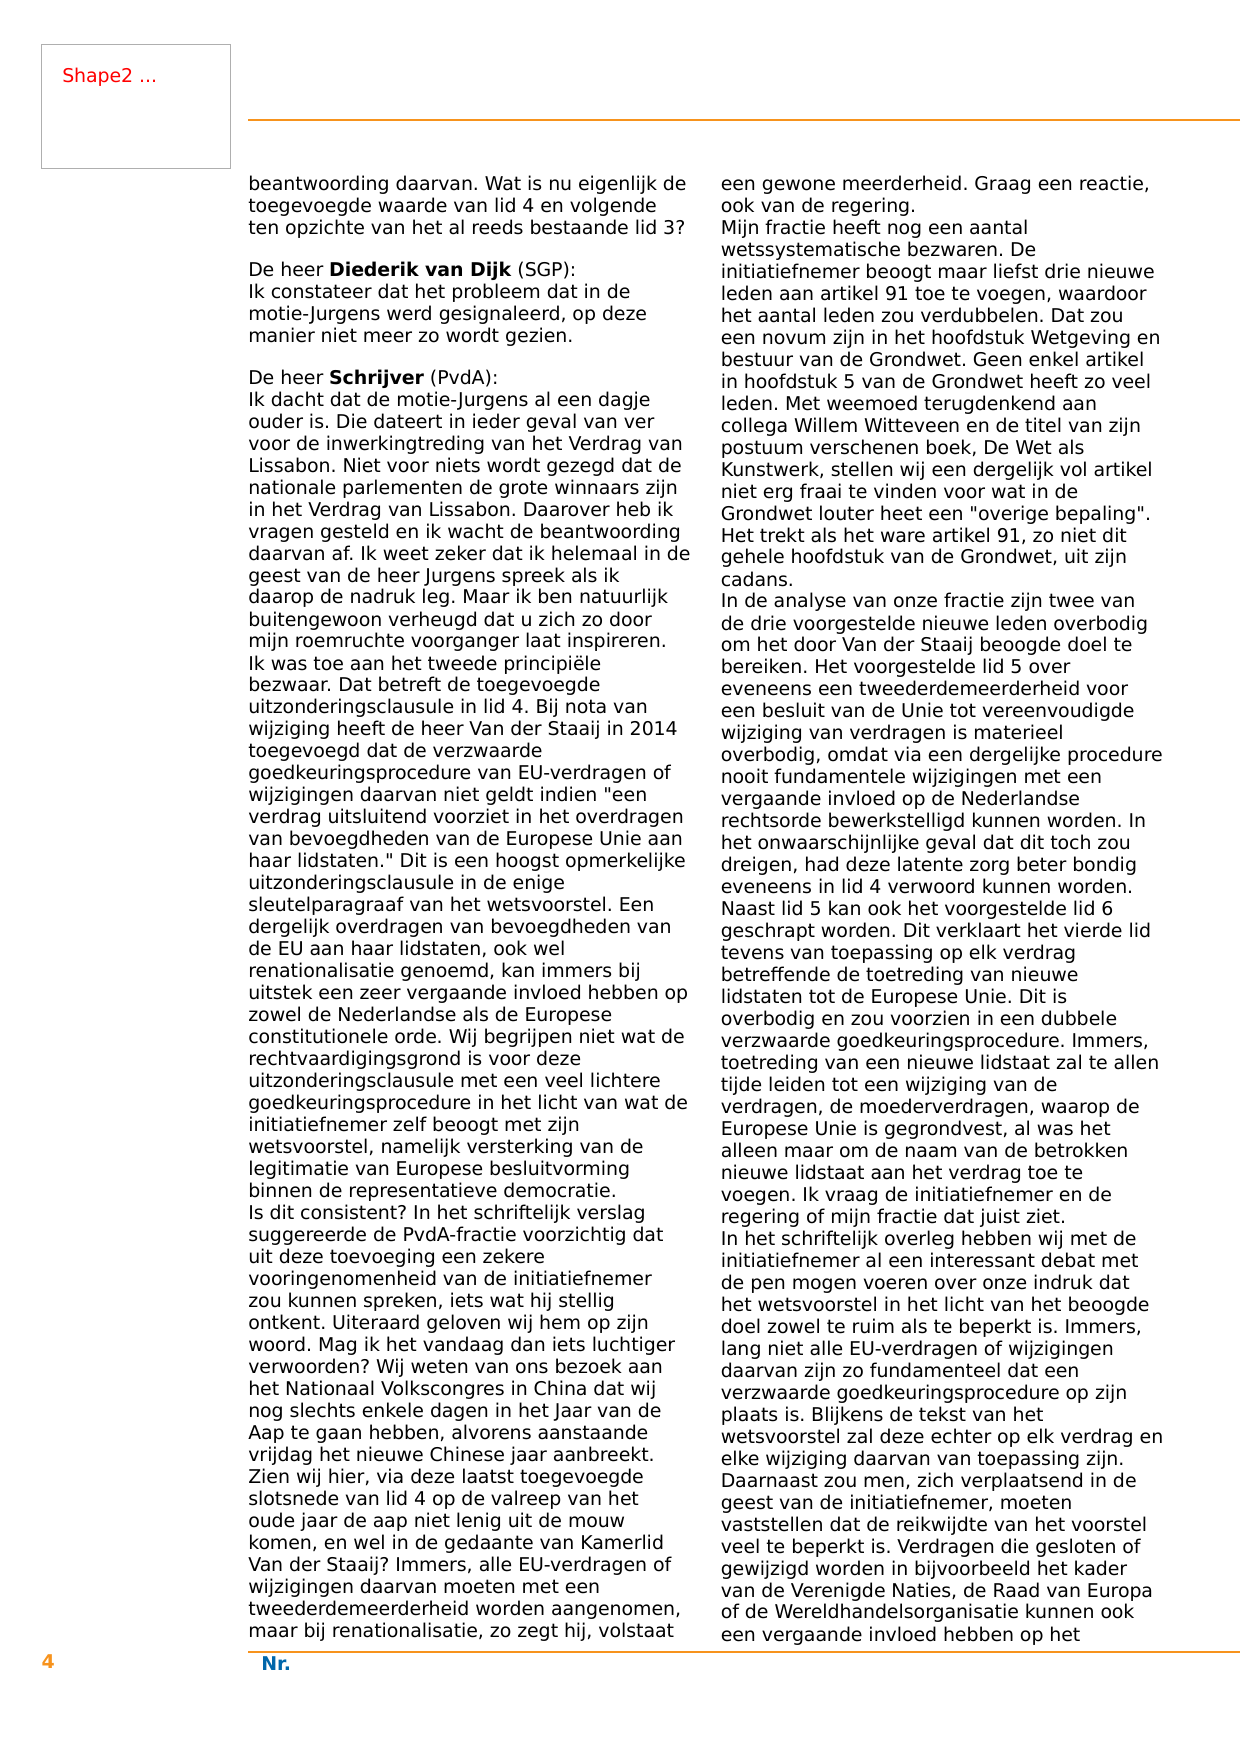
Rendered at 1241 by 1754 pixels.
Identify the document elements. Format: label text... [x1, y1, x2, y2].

text Is dit consistent? In het schriftelijk verslag suggereerde de PvdA-fractie voorzichtig dat uit deze toevoeging een zekere vooringenomenheid van de initiatiefnemer zou kunnen spreken, iets wat hij stellig ontkent. Uiteraard geloven wij hem op zijn woord. Mag ik het vandaag dan iets luchtiger verwoorden? Wij weten van ons bezoek aan het Nationaal Volkscongres in China dat wij nog slechts enkele dagen in het Jaar van de Aap te gaan hebben, alvorens aanstaande vrijdag het nieuwe Chinese jaar aanbreekt. Zien wij hier, via deze laatst toegevoegde slotsnede van lid 4 op de valreep van het oude jaar de aap niet lenig uit de mouw komen, en wel in de gedaante van Kamerlid Van der Staaij? Immers, alle EU-verdragen of wijzigingen daarvan moeten met een tweederdemeerderheid worden aangenomen, maar bij renationalisatie, zo zegt hij, volstaat [248, 1202, 691, 1641]
text De heer Schrijver (PvdA): [248, 367, 691, 389]
text De heer Diederik van Dijk (SGP): [248, 259, 691, 281]
text In het schriftelijk overleg hebben wij met de initiatiefnemer al een interessant debat met de pen mogen voeren over onze indruk dat het wetsvoorstel in het licht van het beoogde doel zowel te ruim als te beperkt is. Immers, lang niet alle EU-verdragen of wijzigingen daarvan zijn zo fundamenteel dat een verzwaarde goedkeuringsprocedure op zijn plaats is. Blijkens de tekst van het wetsvoorstel zal deze echter op elk verdrag en elke wijziging daarvan van toepassing zijn. Daarnaast zou men, zich verplaatsend in de geest van de initiatiefnemer, moeten vaststellen dat de reikwijdte van het voorstel veel te beperkt is. Verdragen die gesloten of gewijzigd worden in bijvoorbeeld het kader van de Verenigde Naties, de Raad van Europa of de Wereldhandelsorganisatie kunnen ook een vergaande invloed hebben op het [721, 1228, 1163, 1645]
text Ik constateer dat het probleem dat in de motie-Jurgens werd gesignaleerd, op deze manier niet meer zo wordt gezien. [248, 281, 691, 347]
text Naast lid 5 kan ook het voorgestelde lid 6 geschrapt worden. Dit verklaart het vierde lid tevens van toepassing op elk verdrag betreffende de toetreding van nieuwe lidstaten tot de Europese Unie. Dit is overbodig en zou voorzien in een dubbele verzwaarde goedkeuringsprocedure. Immers, toetreding van een nieuwe lidstaat zal te allen tijde leiden tot een wijziging van de verdragen, de moederverdragen, waarop de Europese Unie is gegrondvest, al was het alleen maar om de naam van de betrokken nieuwe lidstaat aan het verdrag toe te voegen. Ik vraag de initiatiefnemer en de regering of mijn fractie dat juist ziet. [721, 898, 1163, 1228]
text beantwoording daarvan. Wat is nu eigenlijk de toegevoegde waarde van lid 4 en volgende ten opzichte van het al reeds bestaande lid 3? [248, 173, 691, 239]
text In de analyse van onze fractie zijn twee van de drie voorgestelde nieuwe leden overbodig om het door Van der Staaij beoogde doel te bereiken. Het voorgestelde lid 5 over eveneens een tweederdemeerderheid voor een besluit van de Unie tot vereenvoudigde wijziging van verdragen is materieel overbodig, omdat via een dergelijke procedure nooit fundamentele wijzigingen met een vergaande invloed op de Nederlandse rechtsorde bewerkstelligd kunnen worden. In het onwaarschijnlijke geval dat dit toch zou dreigen, had deze latente zorg beter bondig eveneens in lid 4 verwoord kunnen worden. [721, 590, 1163, 898]
text Mijn fractie heeft nog een aantal wetssystematische bezwaren. De initiatiefnemer beoogt maar liefst drie nieuwe leden aan artikel 91 toe te voegen, waardoor het aantal leden zou verdubbelen. Dat zou een novum zijn in het hoofdstuk Wetgeving en bestuur van de Grondwet. Geen enkel artikel in hoofdstuk 5 van de Grondwet heeft zo veel leden. Met weemoed terugdenkend aan collega Willem Witteveen en de titel van zijn postuum verschenen boek, De Wet als Kunstwerk, stellen wij een dergelijk vol artikel niet erg fraai te vinden voor wat in de Grondwet louter heet een "overige bepaling". Het trekt als het ware artikel 91, zo niet dit gehele hoofdstuk van de Grondwet, uit zijn cadans. [721, 217, 1163, 590]
text Ik dacht dat de motie-Jurgens al een dagje ouder is. Die dateert in ieder geval van ver voor de inwerkingtreding van het Verdrag van Lissabon. Niet voor niets wordt gezegd dat de nationale parlementen de grote winnaars zijn in het Verdrag van Lissabon. Daarover heb ik vragen gesteld en ik wacht de beantwoording daarvan af. Ik weet zeker dat ik helemaal in de geest van de heer Jurgens spreek als ik daarop de nadruk leg. Maar ik ben natuurlijk buitengewoon verheugd dat u zich zo door mijn roemruchte voorganger laat inspireren. [248, 389, 691, 652]
text een gewone meerderheid. Graag een reactie, ook van de regering. [721, 173, 1163, 217]
text Ik was toe aan het tweede principiële bezwaar. Dat betreft de toegevoegde uitzonderingsclausule in lid 4. Bij nota van wijziging heeft de heer Van der Staaij in 2014 toegevoegd dat de verzwaarde goedkeuringsprocedure van EU-verdragen of wijzigingen daarvan niet geldt indien "een verdrag uitsluitend voorziet in het overdragen van bevoegdheden van de Europese Unie aan haar lidstaten." Dit is een hoogst opmerkelijke uitzonderingsclausule in de enige sleutelparagraaf van het wetsvoorstel. Een dergelijk overdragen van bevoegdheden van de EU aan haar lidstaten, ook wel renationalisatie genoemd, kan immers bij uitstek een zeer vergaande invloed hebben op zowel de Nederlandse als de Europese constitutionele orde. Wij begrijpen niet wat de rechtvaardigingsgrond is voor deze uitzonderingsclausule met een veel lichtere goedkeuringsprocedure in het licht van wat de initiatiefnemer zelf beoogt met zijn wetsvoorstel, namelijk versterking van de legitimatie van Europese besluitvorming binnen de representatieve democratie. [248, 652, 691, 1202]
